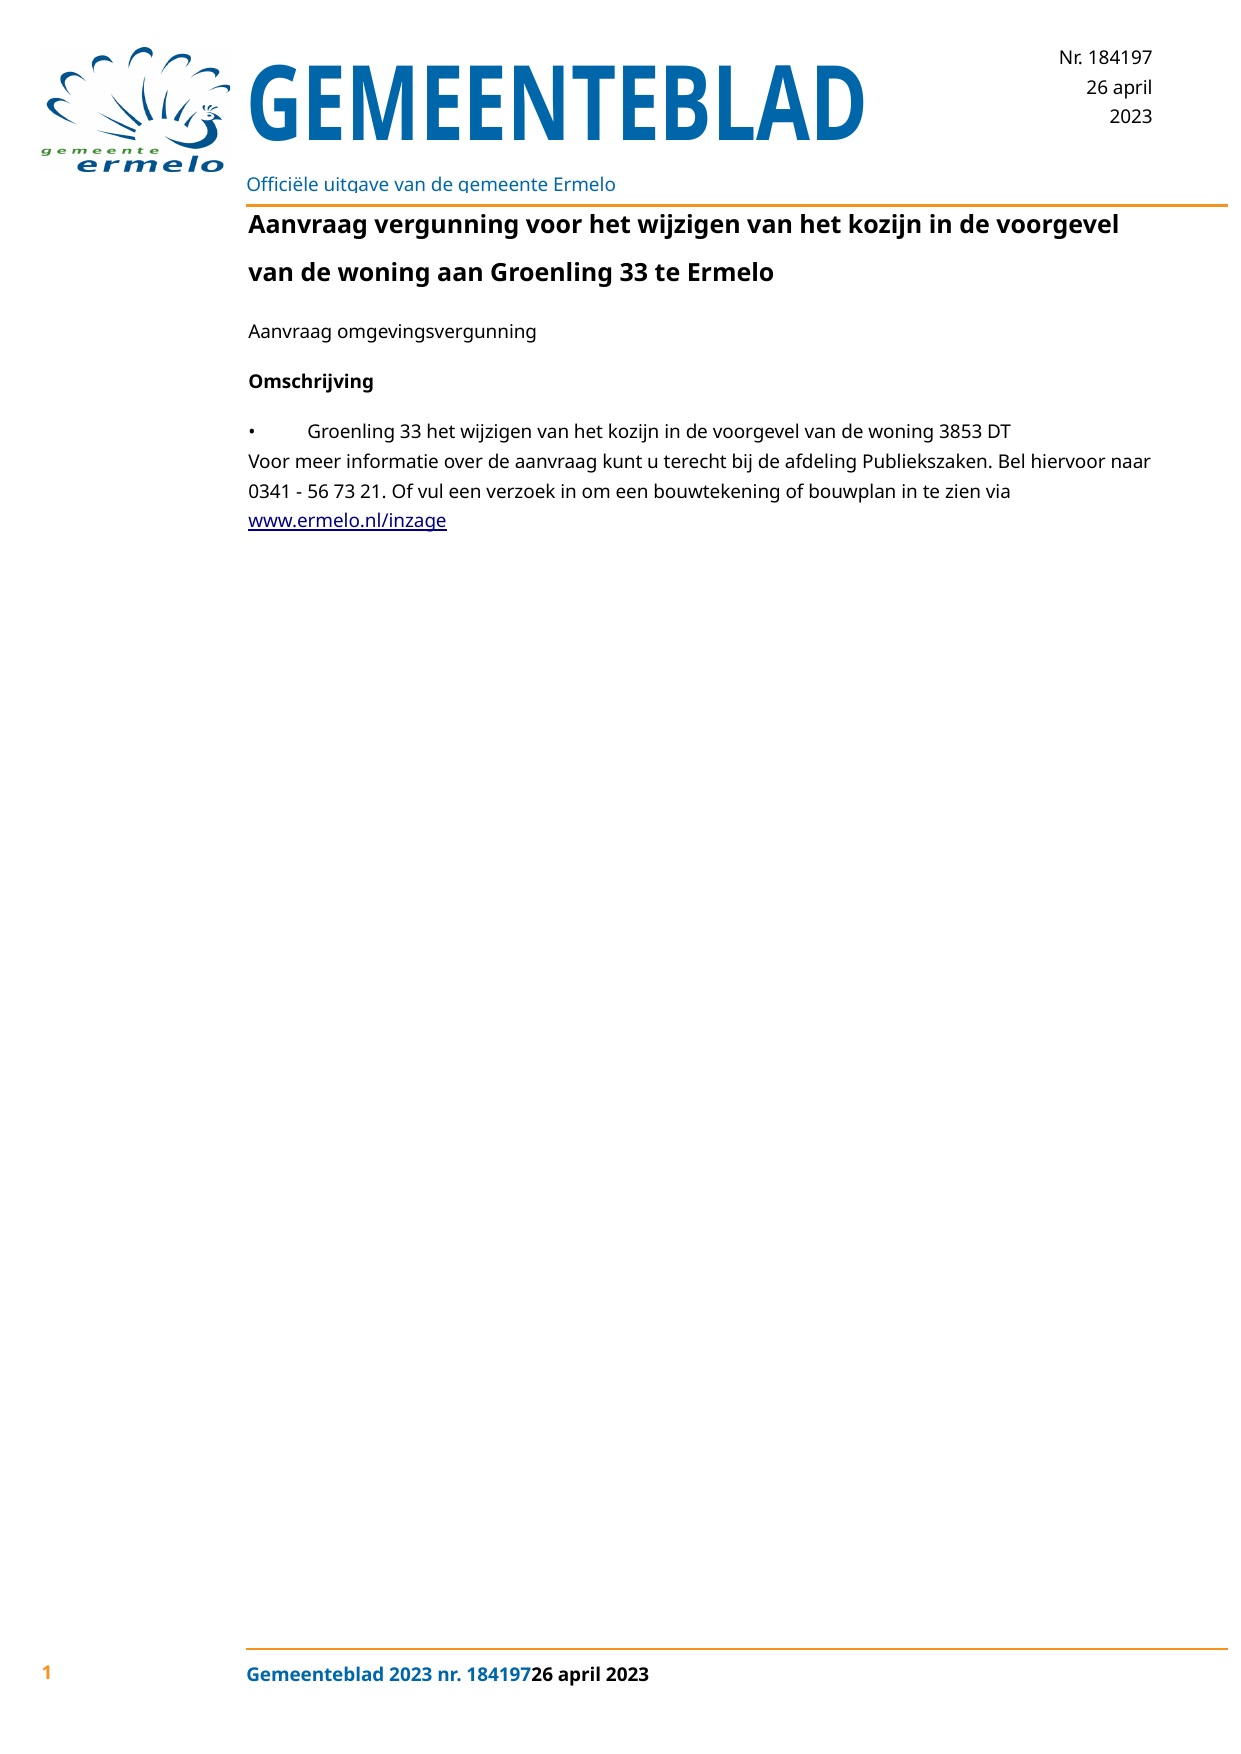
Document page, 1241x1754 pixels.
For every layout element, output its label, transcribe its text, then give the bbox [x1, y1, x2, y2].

text Aanvraag vergunning voor het wijzigen van het kozijn in de voorgevel van de woning aan Groenling 33 te Ermelo [248, 207, 1152, 288]
text Aanvraag omgevingsvergunning [248, 318, 1152, 344]
text Omschrijving [248, 368, 1152, 394]
text Voor meer informatie over de aanvraag kunt u terecht bij de afdeling Publiekszaken. Bel hiervoor naar 0341 - 56 73 21. Of vul een verzoek in om een bouwtekening of bouwplan in te zien via www.ermelo.nl/inzage [248, 448, 1152, 533]
list Groenling 33 het wijzigen van het kozijn in de voorgevel van de woning 3853 DT [248, 419, 1152, 444]
picture [41, 47, 231, 172]
